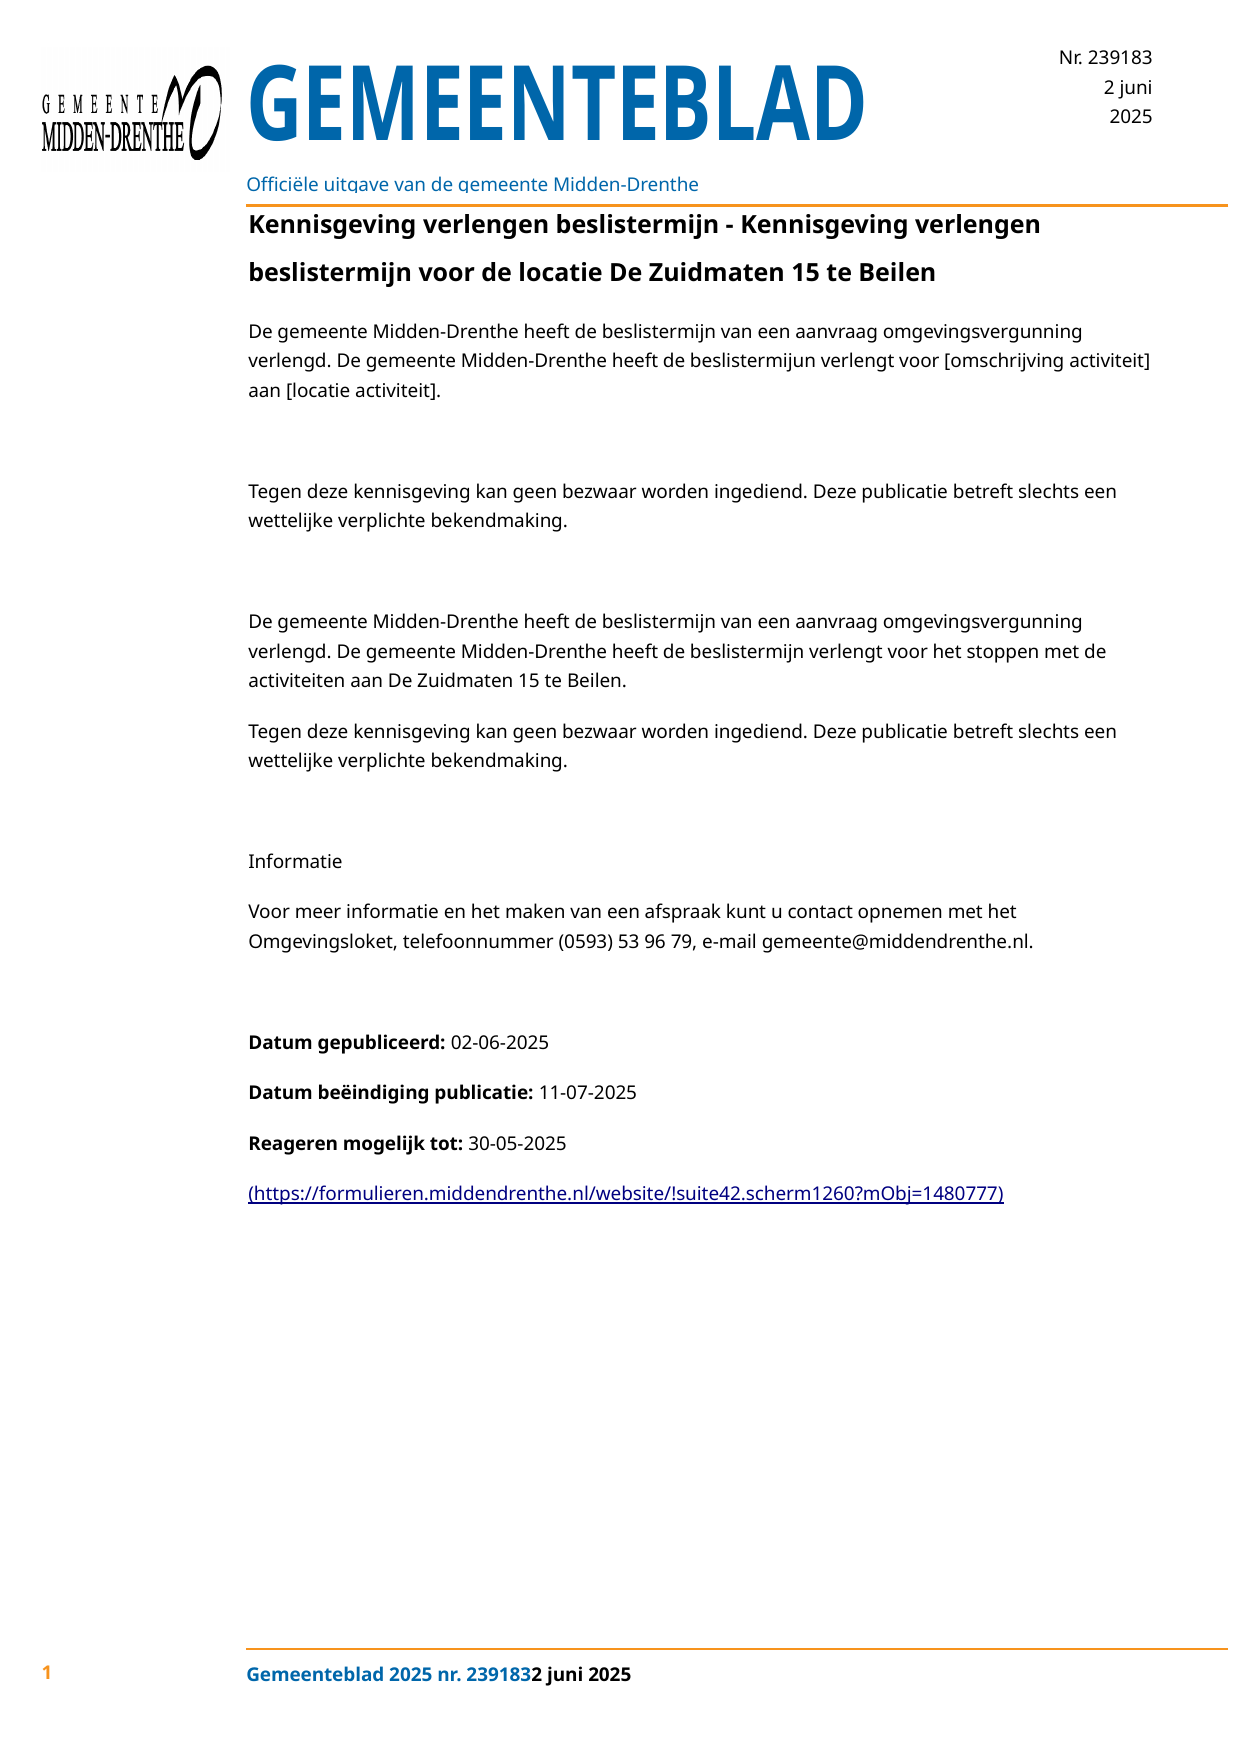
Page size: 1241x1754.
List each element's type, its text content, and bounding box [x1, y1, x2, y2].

text Datum beëindiging publicatie: 11-07-2025 [248, 1079, 1152, 1105]
text Reageren mogelijk tot: 30-05-2025 [248, 1130, 1152, 1156]
text Informatie [248, 848, 1152, 874]
text Datum gepubliceerd: 02-06-2025 [248, 1029, 1152, 1055]
text Voor meer informatie en het maken van een afspraak kunt u contact opnemen met het Omgevingsloket, telefoonnummer (0593) 53 96 79, e-mail gemeente@middendrenthe.nl. [248, 899, 1152, 954]
text De gemeente Midden-Drenthe heeft de beslistermijn van een aanvraag omgevingsvergunning verlengd. De gemeente Midden-Drenthe heeft de beslistermijn verlengt voor het stoppen met de activiteiten aan De Zuidmaten 15 te Beilen. [248, 608, 1152, 693]
text Tegen deze kennisgeving kan geen bezwaar worden ingediend. Deze publicatie betreft slechts een wettelijke verplichte bekendmaking. [248, 718, 1152, 773]
text De gemeente Midden-Drenthe heeft de beslistermijn van een aanvraag omgevingsvergunning verlengd. De gemeente Midden-Drenthe heeft de beslistermijun verlengt voor [omschrijving activiteit] aan [locatie activiteit]. [248, 318, 1152, 403]
picture [41, 47, 231, 172]
text Tegen deze kennisgeving kan geen bezwaar worden ingediend. Deze publicatie betreft slechts een wettelijke verplichte bekendmaking. [248, 478, 1152, 533]
text (https://formulieren.middendrenthe.nl/website/!suite42.scherm1260?mObj=1480777) [248, 1180, 1152, 1206]
text Kennisgeving verlengen beslistermijn - Kennisgeving verlengen beslistermijn voor de locatie De Zuidmaten 15 te Beilen [248, 207, 1152, 288]
